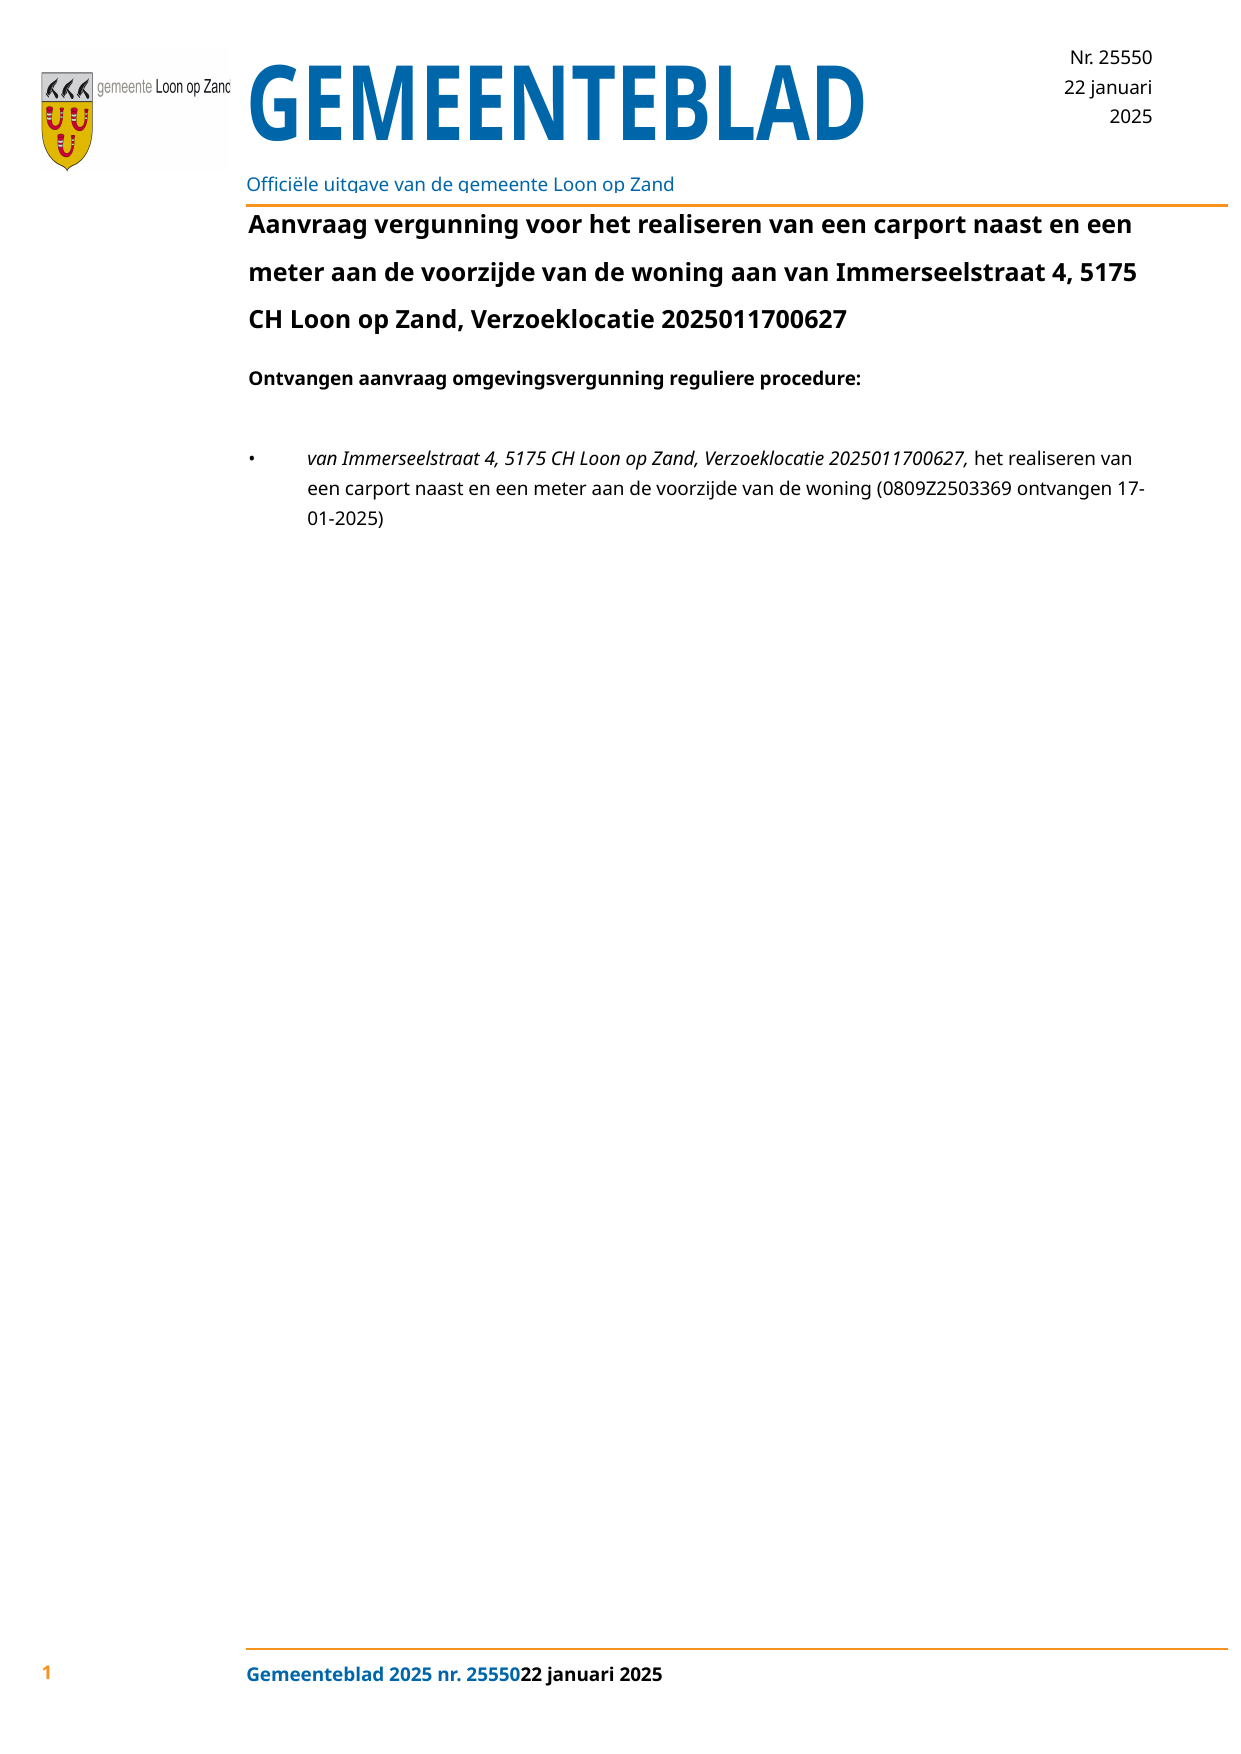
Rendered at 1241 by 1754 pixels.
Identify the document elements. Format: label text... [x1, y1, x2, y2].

text Aanvraag vergunning voor het realiseren van een carport naast en een meter aan de voorzijde van de woning aan van Immerseelstraat 4, 5175 CH Loon op Zand, Verzoeklocatie 2025011700627 [248, 207, 1152, 336]
text Ontvangen aanvraag omgevingsvergunning reguliere procedure: [248, 366, 1152, 391]
list van Immerseelstraat 4, 5175 CH Loon op Zand, Verzoeklocatie 2025011700627, het realiseren van een carport naast en een meter aan de voorzijde van de woning (0809Z2503369 ontvangen 17-01-2025) [248, 446, 1152, 530]
picture [41, 47, 231, 172]
